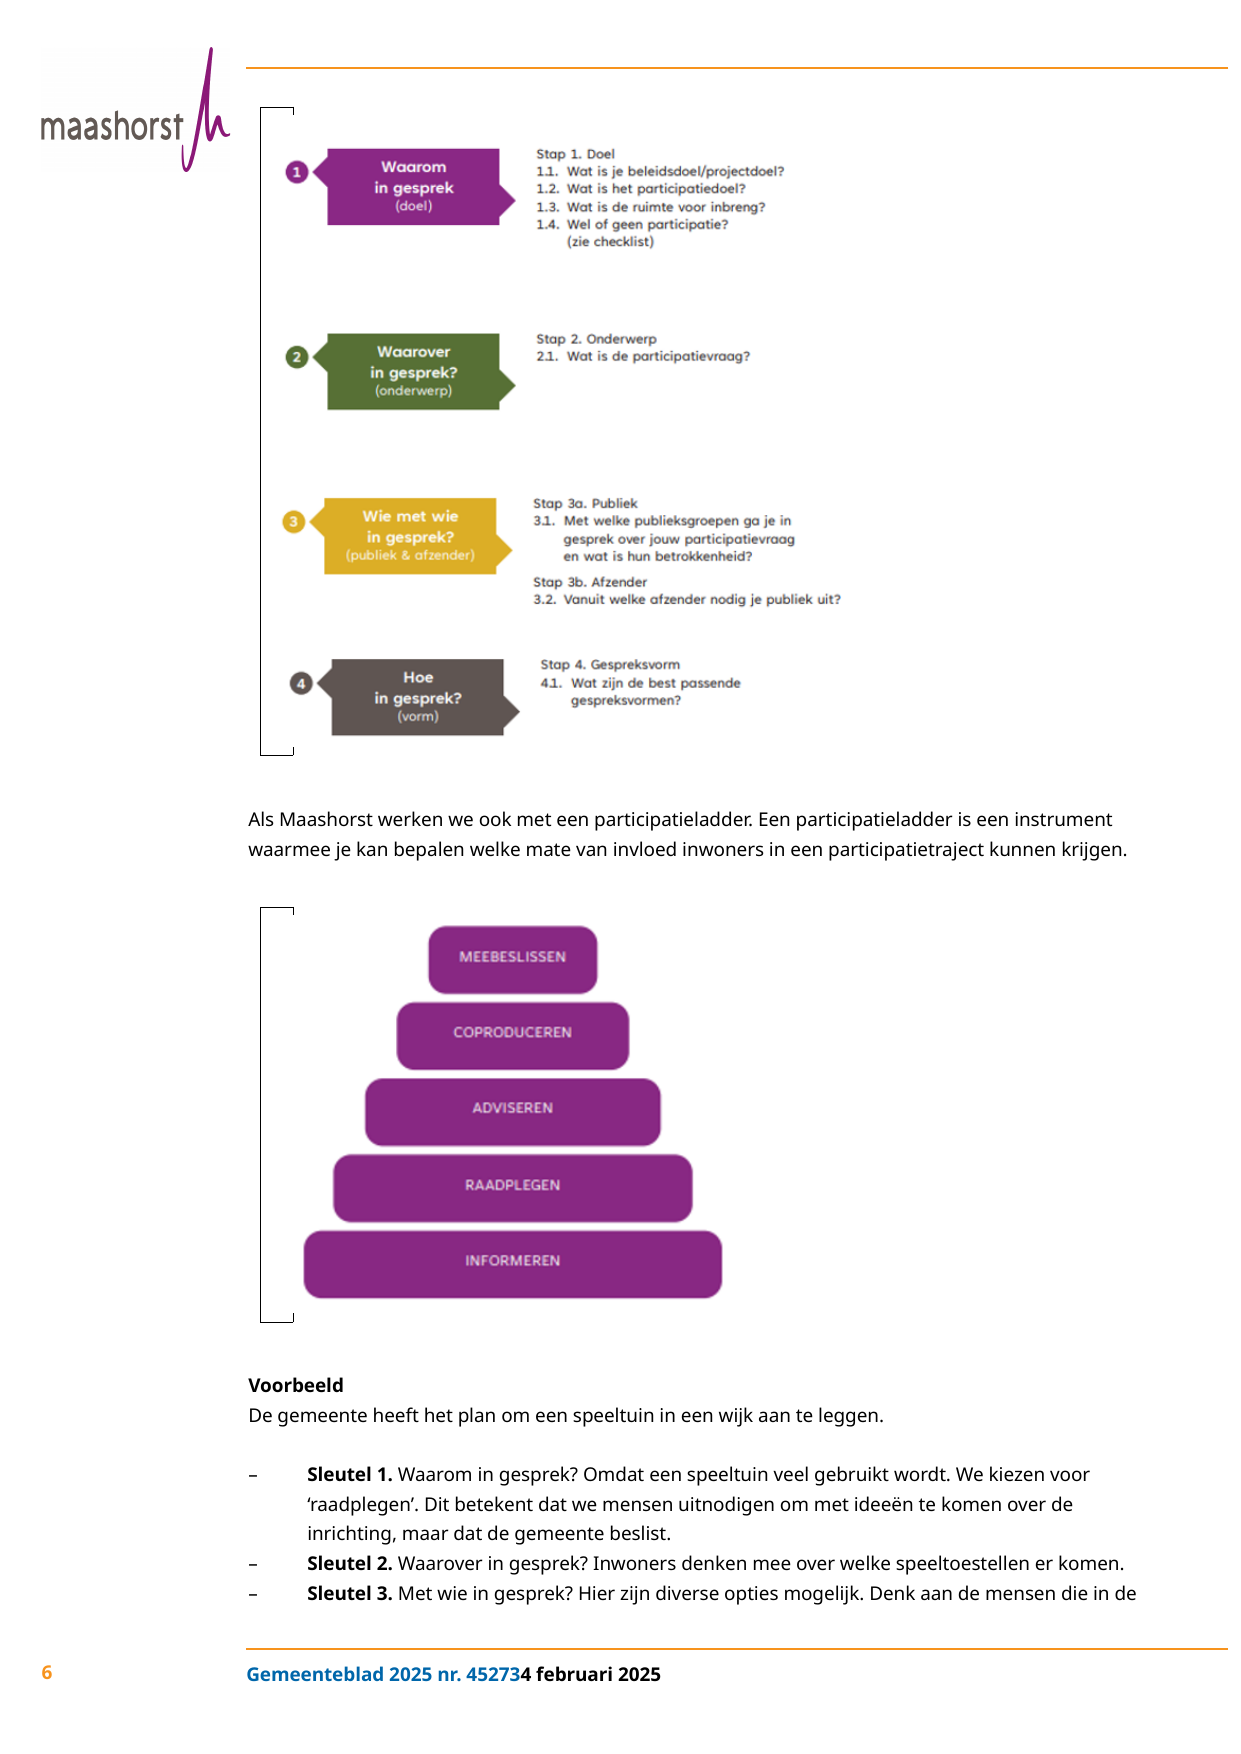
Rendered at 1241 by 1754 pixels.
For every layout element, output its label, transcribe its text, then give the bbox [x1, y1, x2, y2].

picture [268, 115, 860, 747]
picture [268, 915, 742, 1313]
text Als Maashorst werken we ook met een participatieladder. Een participatieladder is een instrument waarmee je kan bepalen welke mate van invloed inwoners in een participatietraject kunnen krijgen. [248, 806, 1152, 862]
picture [41, 47, 231, 172]
table_header Voorbeeld De gemeente heeft het plan om een speeltuin in een wijk aan te leggen. Sleutel 1. Waarom in gesprek? Omdat een speeltuin veel gebruikt wordt. We kiezen voor ‘raadplegen’. Dit betekent dat we mensen uitnodigen om met ideeën te komen over de inrichting, maar dat de gemeente beslist. Sleutel 2. Waarover in gesprek? Inwoners denken mee over welke speeltoestellen er komen. Sleutel 3. Met wie in gesprek? Hier zijn diverse opties mogelijk. Denk aan de mensen die in de [248, 1373, 1152, 1606]
